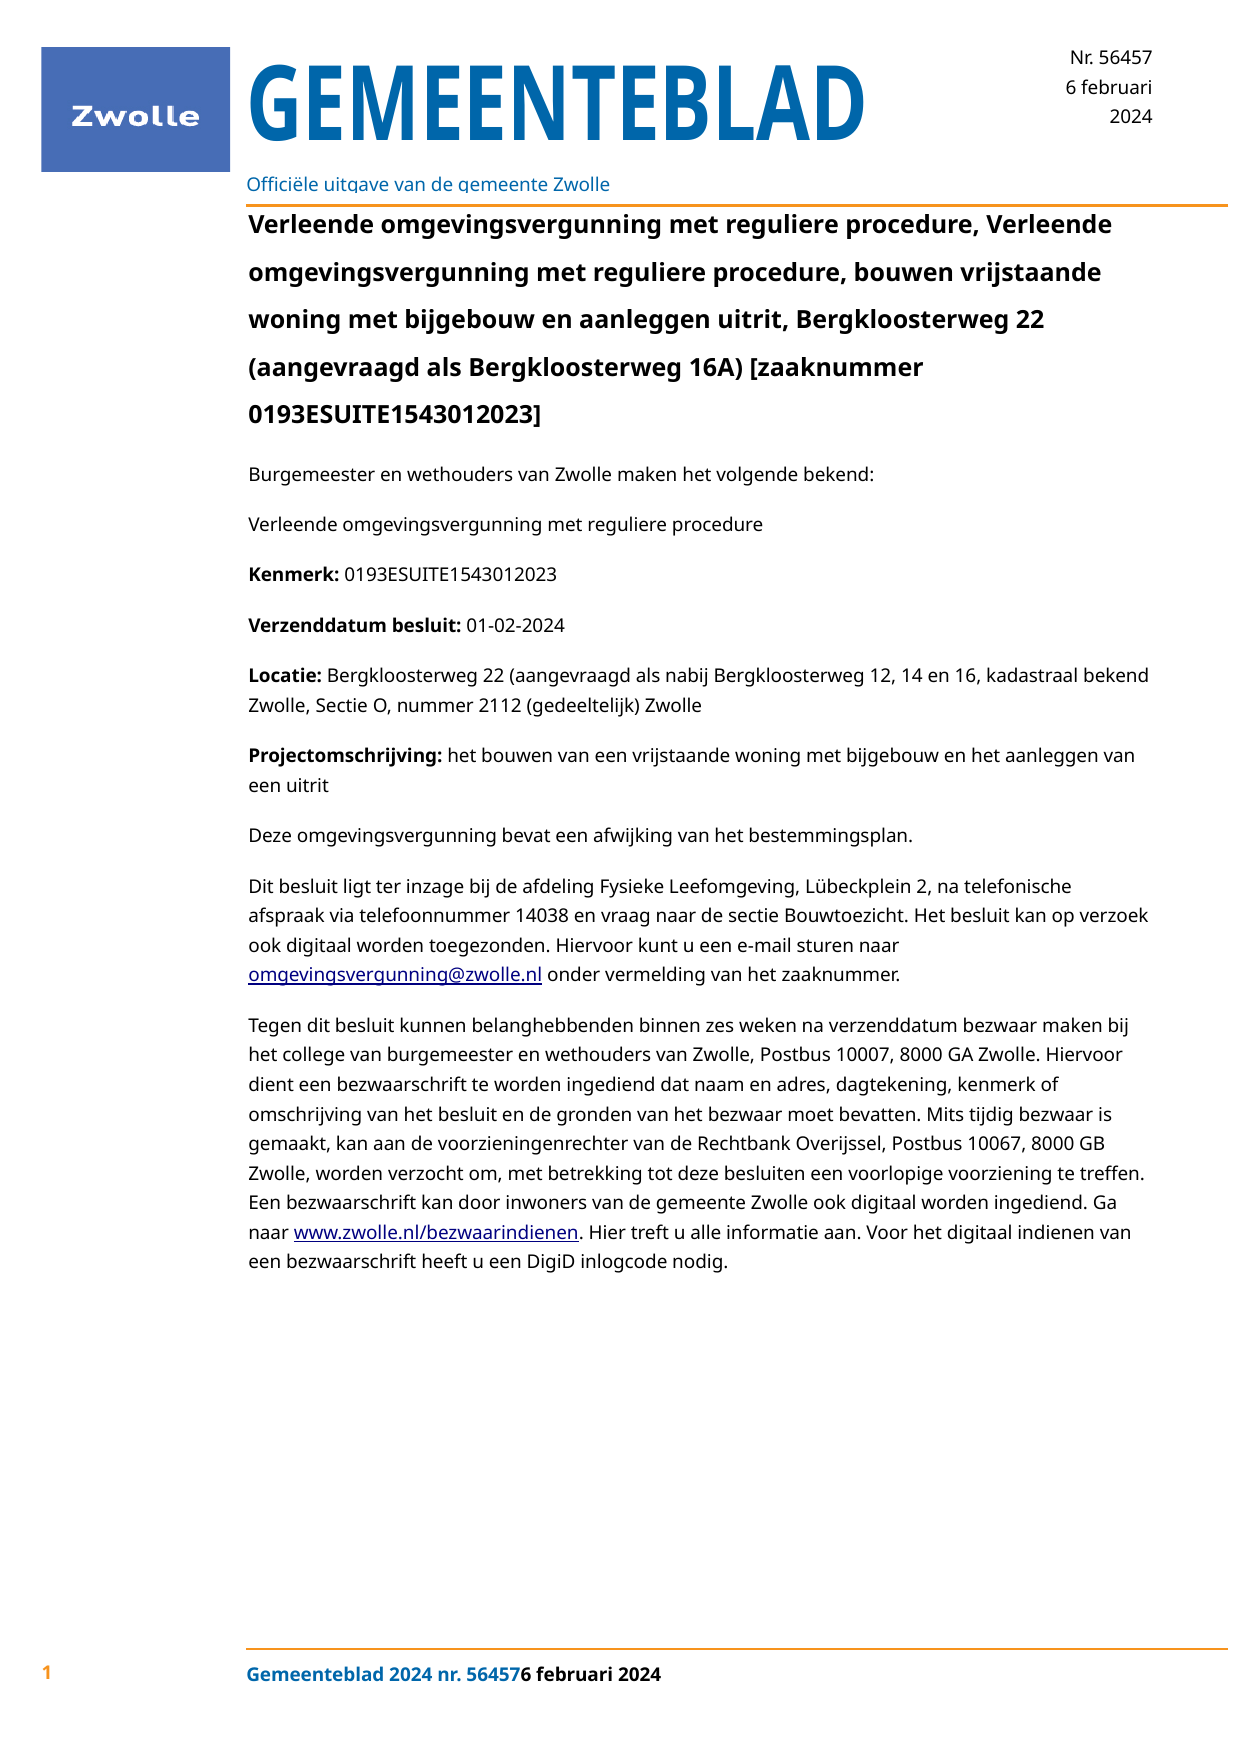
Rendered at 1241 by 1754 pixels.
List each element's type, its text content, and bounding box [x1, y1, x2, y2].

picture [41, 47, 231, 172]
text Tegen dit besluit kunnen belanghebbenden binnen zes weken na verzenddatum bezwaar maken bij het college van burgemeester en wethouders van Zwolle, Postbus 10007, 8000 GA Zwolle. Hiervoor dient een bezwaarschrift te worden ingediend dat naam en adres, dagtekening, kenmerk of omschrijving van het besluit en de gronden van het bezwaar moet bevatten. Mits tijdig bezwaar is gemaakt, kan aan de voorzieningenrechter van de Rechtbank Overijssel, Postbus 10067, 8000 GB Zwolle, worden verzocht om, met betrekking tot deze besluiten een voorlopige voorziening te treffen. Een bezwaarschrift kan door inwoners van de gemeente Zwolle ook digitaal worden ingediend. Ga naar www.zwolle.nl/bezwaarindienen. Hier treft u alle informatie aan. Voor het digitaal indienen van een bezwaarschrift heeft u een DigiD inlogcode nodig. [248, 1012, 1152, 1274]
text Verleende omgevingsvergunning met reguliere procedure, Verleende omgevingsvergunning met reguliere procedure, bouwen vrijstaande woning met bijgebouw en aanleggen uitrit, Bergkloosterweg 22 (aangevraagd als Bergkloosterweg 16A) [zaaknummer 0193ESUITE1543012023] [248, 207, 1152, 431]
text Verzenddatum besluit: 01-02-2024 [248, 612, 1152, 638]
text Dit besluit ligt ter inzage bij de afdeling Fysieke Leefomgeving, Lübeckplein 2, na telefonische afspraak via telefoonnummer 14038 en vraag naar de sectie Bouwtoezicht. Het besluit kan op verzoek ook digitaal worden toegezonden. Hiervoor kunt u een e-mail sturen naar omgevingsvergunning@zwolle.nl onder vermelding van het zaaknummer. [248, 873, 1152, 987]
text Deze omgevingsvergunning bevat een afwijking van het bestemmingsplan. [248, 822, 1152, 848]
text Locatie: Bergkloosterweg 22 (aangevraagd als nabij Bergkloosterweg 12, 14 en 16, kadastraal bekend Zwolle, Sectie O, nummer 2112 (gedeeltelijk) Zwolle [248, 662, 1152, 718]
text Projectomschrijving: het bouwen van een vrijstaande woning met bijgebouw en het aanleggen van een uitrit [248, 742, 1152, 798]
text Burgemeester en wethouders van Zwolle maken het volgende bekend: [248, 461, 1152, 486]
text Kenmerk: 0193ESUITE1543012023 [248, 562, 1152, 587]
text Verleende omgevingsvergunning met reguliere procedure [248, 511, 1152, 537]
